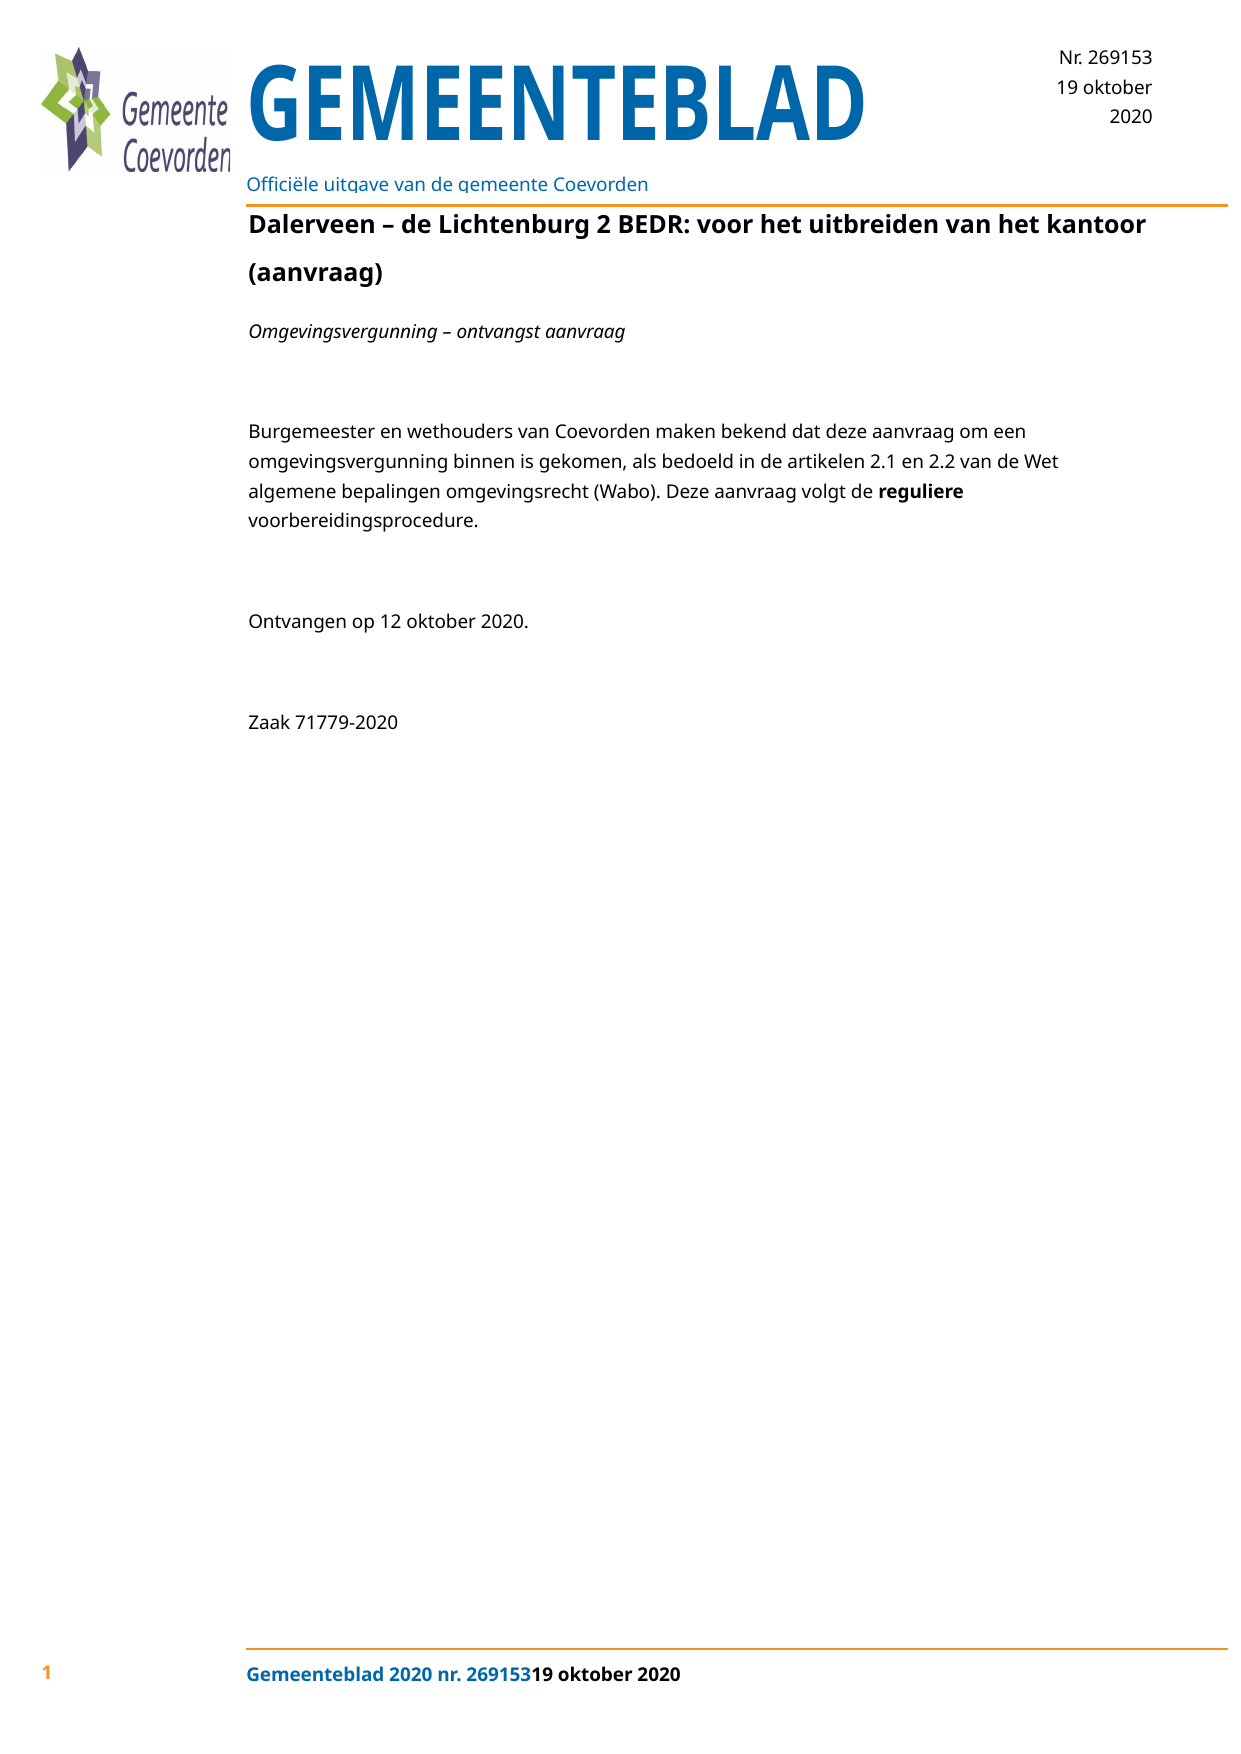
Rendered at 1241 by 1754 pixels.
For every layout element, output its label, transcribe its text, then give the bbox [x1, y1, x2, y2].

text Ontvangen op 12 oktober 2020. [248, 608, 1152, 634]
picture [41, 47, 231, 172]
text Zaak 71779-2020 [248, 709, 1152, 735]
text Omgevingsvergunning – ontvangst aanvraag [248, 318, 1152, 344]
text Dalerveen – de Lichtenburg 2 BEDR: voor het uitbreiden van het kantoor (aanvraag) [248, 207, 1152, 288]
text Burgemeester en wethouders van Coevorden maken bekend dat deze aanvraag om een omgevingsvergunning binnen is gekomen, als bedoeld in de artikelen 2.1 en 2.2 van de Wet algemene bepalingen omgevingsrecht (Wabo). Deze aanvraag volgt de reguliere voorbereidingsprocedure. [248, 419, 1152, 533]
